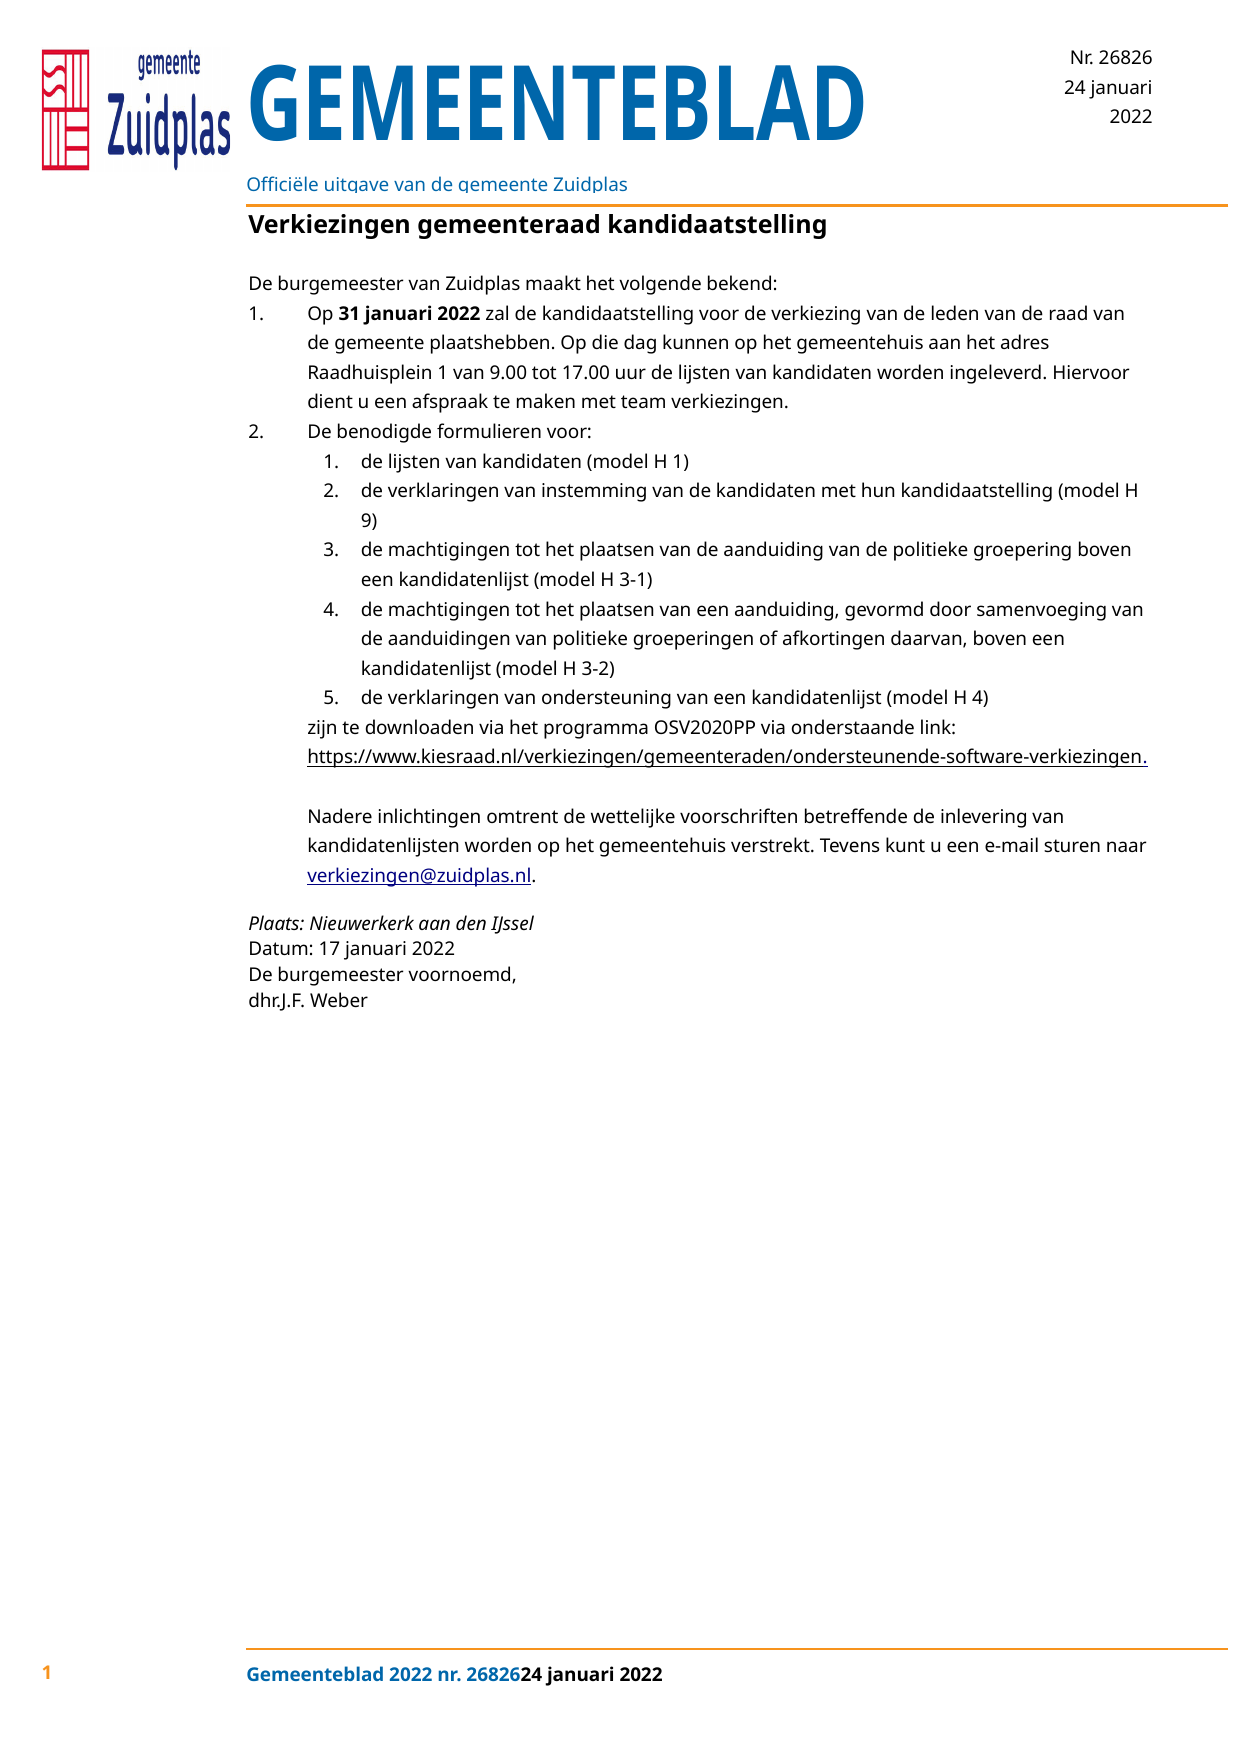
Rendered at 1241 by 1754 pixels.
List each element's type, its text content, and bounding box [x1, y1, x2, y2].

picture [41, 47, 231, 172]
list De benodigde formulieren voor: [248, 418, 1152, 444]
text Datum: 17 januari 2022 [248, 936, 1152, 961]
list de machtigingen tot het plaatsen van een aanduiding, gevormd door samenvoeging van de aanduidingen van politieke groeperingen of afkortingen daarvan, boven een kandidatenlijst (model H 3-2) [323, 596, 1152, 681]
text Verkiezingen gemeenteraad kandidaatstelling [248, 207, 1152, 241]
list https://www.kiesraad.nl/verkiezingen/gemeenteraden/ondersteunende-software-verkiezingen. [248, 744, 1152, 769]
text Plaats: Nieuwerkerk aan den IJssel [248, 910, 1152, 936]
list de verklaringen van ondersteuning van een kandidatenlijst (model H 4) [323, 684, 1152, 710]
list zijn te downloaden via het programma OSV2020PP via onderstaande link: [248, 714, 1152, 740]
list de machtigingen tot het plaatsen van de aanduiding van de politieke groepering boven een kandidatenlijst (model H 3-1) [323, 537, 1152, 592]
list de verklaringen van instemming van de kandidaten met hun kandidaatstelling (model H 9) [323, 477, 1152, 533]
text De burgemeester voornoemd, [248, 961, 1152, 987]
text dhr.J.F. Weber [248, 987, 1152, 1013]
list de lijsten van kandidaten (model H 1) [323, 448, 1152, 473]
list Nadere inlichtingen omtrent de wettelijke voorschriften betreffende de inlevering van kandidatenlijsten worden op het gemeentehuis verstrekt. Tevens kunt u een e-mail sturen naar verkiezingen@zuidplas.nl. [248, 803, 1152, 888]
list Op 31 januari 2022 zal de kandidaatstelling voor de verkiezing van de leden van de raad van de gemeente plaatshebben. Op die dag kunnen op het gemeentehuis aan het adres Raadhuisplein 1 van 9.00 tot 17.00 uur de lijsten van kandidaten worden ingeleverd. Hiervoor dient u een afspraak te maken met team verkiezingen. [248, 300, 1152, 414]
text De burgemeester van Zuidplas maakt het volgende bekend: [248, 270, 1152, 296]
